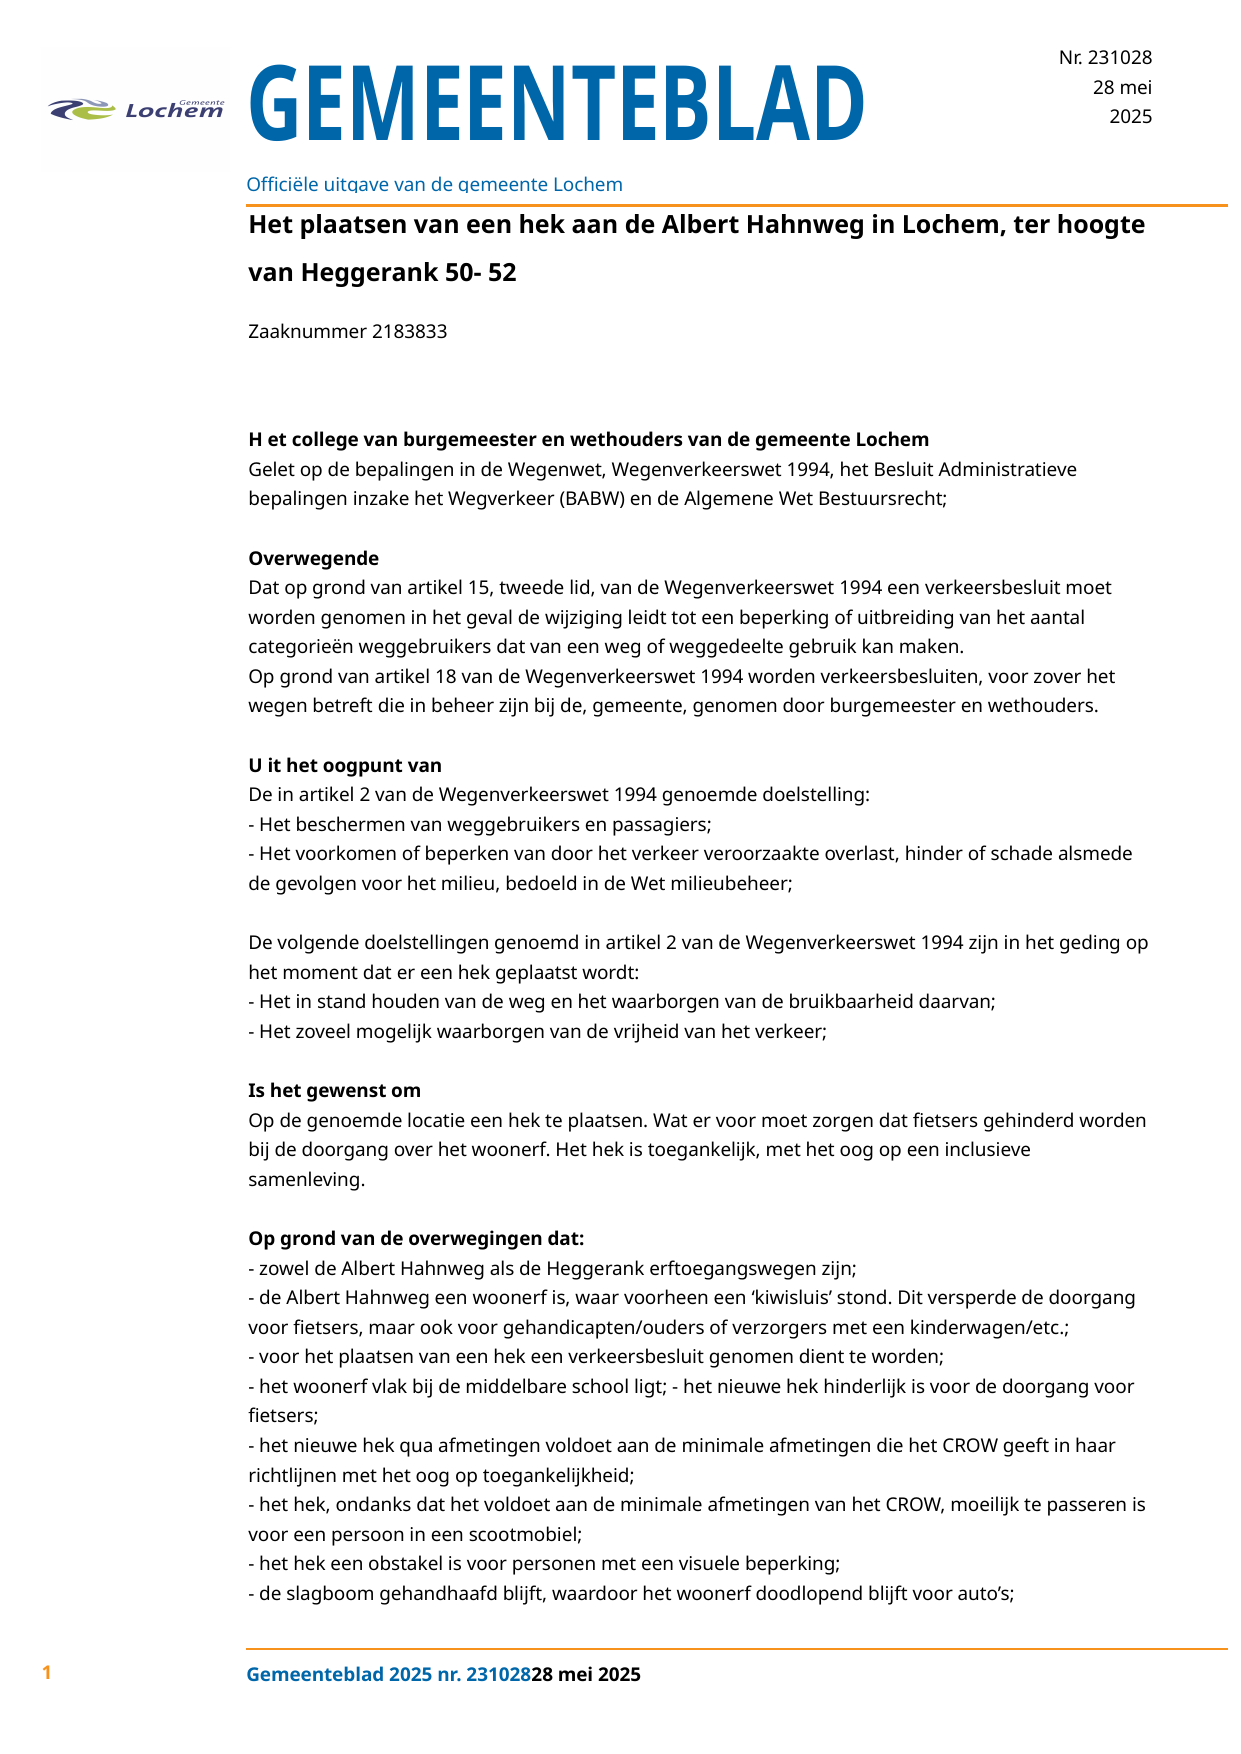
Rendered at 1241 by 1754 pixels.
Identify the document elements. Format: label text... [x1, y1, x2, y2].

text Overwegende [248, 545, 1152, 570]
text Op grond van de overwegingen dat: [248, 1225, 1152, 1251]
text - Het zoveel mogelijk waarborgen van de vrijheid van het verkeer; [248, 1018, 1152, 1044]
text - het woonerf vlak bij de middelbare school ligt; - het nieuwe hek hinderlijk is voor de doorgang voor fietsers; [248, 1373, 1152, 1428]
text Gelet op de bepalingen in de Wegenwet, Wegenverkeerswet 1994, het Besluit Administratieve bepalingen inzake het Wegverkeer (BABW) en de Algemene Wet Bestuursrecht; [248, 456, 1152, 511]
text De in artikel 2 van de Wegenverkeerswet 1994 genoemde doelstelling: [248, 781, 1152, 807]
text - voor het plaatsen van een hek een verkeersbesluit genomen dient te worden; [248, 1343, 1152, 1369]
text Is het gewenst om [248, 1077, 1152, 1103]
text H et college van burgemeester en wethouders van de gemeente Lochem [248, 426, 1152, 452]
text Het plaatsen van een hek aan de Albert Hahnweg in Lochem, ter hoogte van Heggerank 50- 52 [248, 207, 1152, 288]
picture [41, 47, 231, 172]
text De volgende doelstellingen genoemd in artikel 2 van de Wegenverkeerswet 1994 zijn in het geding op het moment dat er een hek geplaatst wordt: [248, 929, 1152, 984]
text - Het beschermen van weggebruikers en passagiers; [248, 811, 1152, 837]
text Op de genoemde locatie een hek te plaatsen. Wat er voor moet zorgen dat fietsers gehinderd worden bij de doorgang over het woonerf. Het hek is toegankelijk, met het oog op een inclusieve samenleving. [248, 1107, 1152, 1192]
text Dat op grond van artikel 15, tweede lid, van de Wegenverkeerswet 1994 een verkeersbesluit moet worden genomen in het geval de wijziging leidt tot een beperking of uitbreiding van het aantal categorieën weggebruikers dat van een weg of weggedeelte gebruik kan maken. [248, 574, 1152, 659]
text - het hek, ondanks dat het voldoet aan de minimale afmetingen van het CROW, moeilijk te passeren is voor een persoon in een scootmobiel; [248, 1491, 1152, 1547]
text - het nieuwe hek qua afmetingen voldoet aan de minimale afmetingen die het CROW geeft in haar richtlijnen met het oog op toegankelijkheid; [248, 1432, 1152, 1487]
text - zowel de Albert Hahnweg als de Heggerank erftoegangswegen zijn; [248, 1255, 1152, 1280]
text - Het voorkomen of beperken van door het verkeer veroorzaakte overlast, hinder of schade alsmede de gevolgen voor het milieu, bedoeld in de Wet milieubeheer; [248, 841, 1152, 896]
text - het hek een obstakel is voor personen met een visuele beperking; [248, 1551, 1152, 1576]
text Zaaknummer 2183833 [248, 318, 1152, 344]
text - de Albert Hahnweg een woonerf is, waar voorheen een ‘kiwisluis’ stond. Dit versperde de doorgang voor fietsers, maar ook voor gehandicapten/ouders of verzorgers met een kinderwagen/etc.; [248, 1284, 1152, 1339]
text - de slagboom gehandhaafd blijft, waardoor het woonerf doodlopend blijft voor auto’s; [248, 1580, 1152, 1606]
text Op grond van artikel 18 van de Wegenverkeerswet 1994 worden verkeersbesluiten, voor zover het wegen betreft die in beheer zijn bij de, gemeente, genomen door burgemeester en wethouders. [248, 663, 1152, 718]
text U it het oogpunt van [248, 752, 1152, 777]
text - Het in stand houden van de weg en het waarborgen van de bruikbaarheid daarvan; [248, 988, 1152, 1014]
